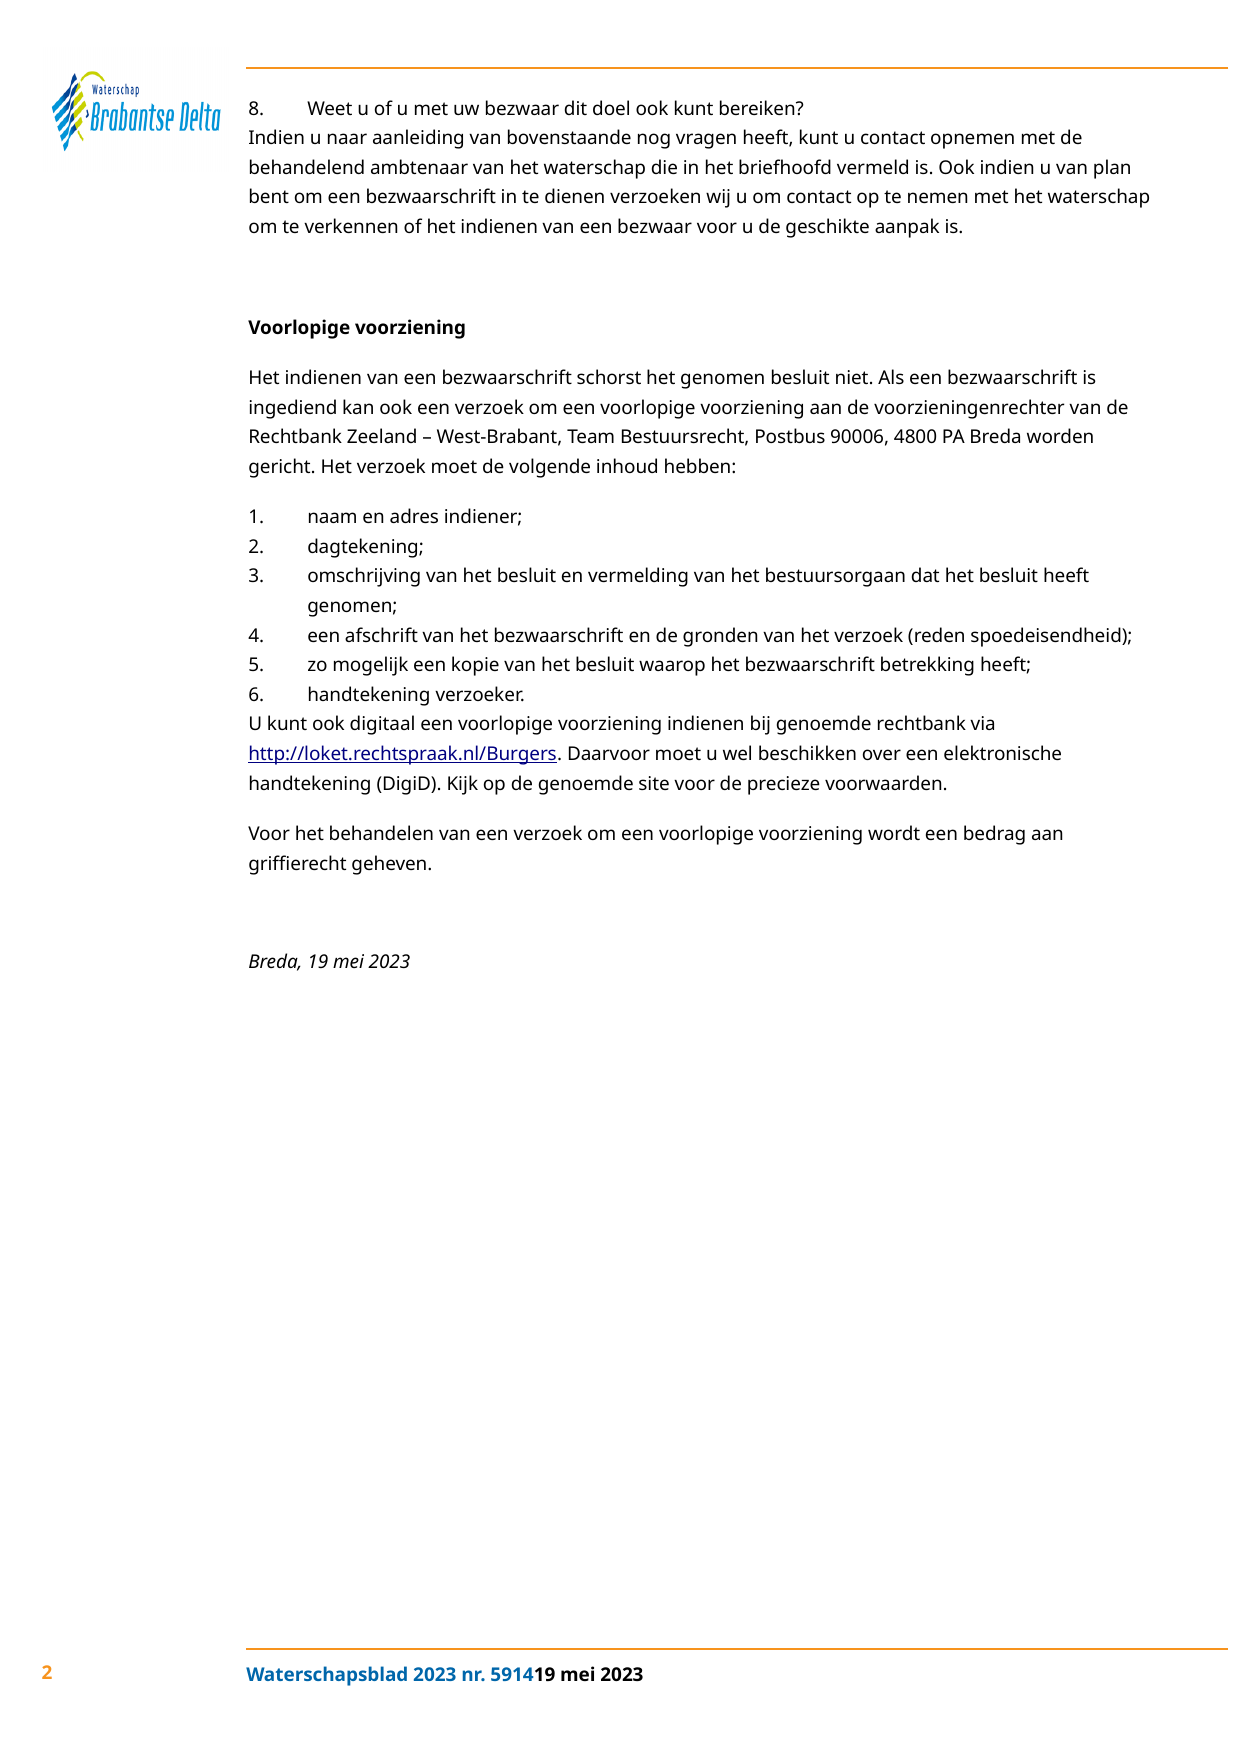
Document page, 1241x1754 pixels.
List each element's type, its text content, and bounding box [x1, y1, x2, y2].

list omschrijving van het besluit en vermelding van het bestuursorgaan dat het besluit heeft genomen; [248, 563, 1152, 618]
text Indien u naar aanleiding van bovenstaande nog vragen heeft, kunt u contact opnemen met de behandelend ambtenaar van het waterschap die in het briefhoofd vermeld is. Ook indien u van plan bent om een bezwaarschrift in te dienen verzoeken wij u om contact op te nemen met het waterschap om te verkennen of het indienen van een bezwaar voor u de geschikte aanpak is. [248, 124, 1152, 239]
text Breda, 19 mei 2023 [248, 948, 1152, 974]
text Voorlopige voorziening [248, 314, 1152, 340]
text Voor het behandelen van een verzoek om een voorlopige voorziening wordt een bedrag aan griffierecht geheven. [248, 820, 1152, 876]
text U kunt ook digitaal een voorlopige voorziening indienen bij genoemde rechtbank via http://loket.rechtspraak.nl/Burgers. Daarvoor moet u wel beschikken over een elektronische handtekening (DigiD). Kijk op de genoemde site voor de precieze voorwaarden. [248, 711, 1152, 796]
list handtekening verzoeker. [248, 681, 1152, 707]
list zo mogelijk een kopie van het besluit waarop het bezwaarschrift betrekking heeft; [248, 651, 1152, 677]
list dagtekening; [248, 533, 1152, 559]
list naam en adres indiener; [248, 503, 1152, 529]
text Het indienen van een bezwaarschrift schorst het genomen besluit niet. Als een bezwaarschrift is ingediend kan ook een verzoek om een voorlopige voorziening aan de voorzieningenrechter van de Rechtbank Zeeland – West-Brabant, Team Bestuursrecht, Postbus 90006, 4800 PA Breda worden gericht. Het verzoek moet de volgende inhoud hebben: [248, 364, 1152, 479]
picture [41, 47, 231, 172]
list Weet u of u met uw bezwaar dit doel ook kunt bereiken? [248, 95, 1152, 121]
list een afschrift van het bezwaarschrift en de gronden van het verzoek (reden spoedeisendheid); [248, 622, 1152, 648]
